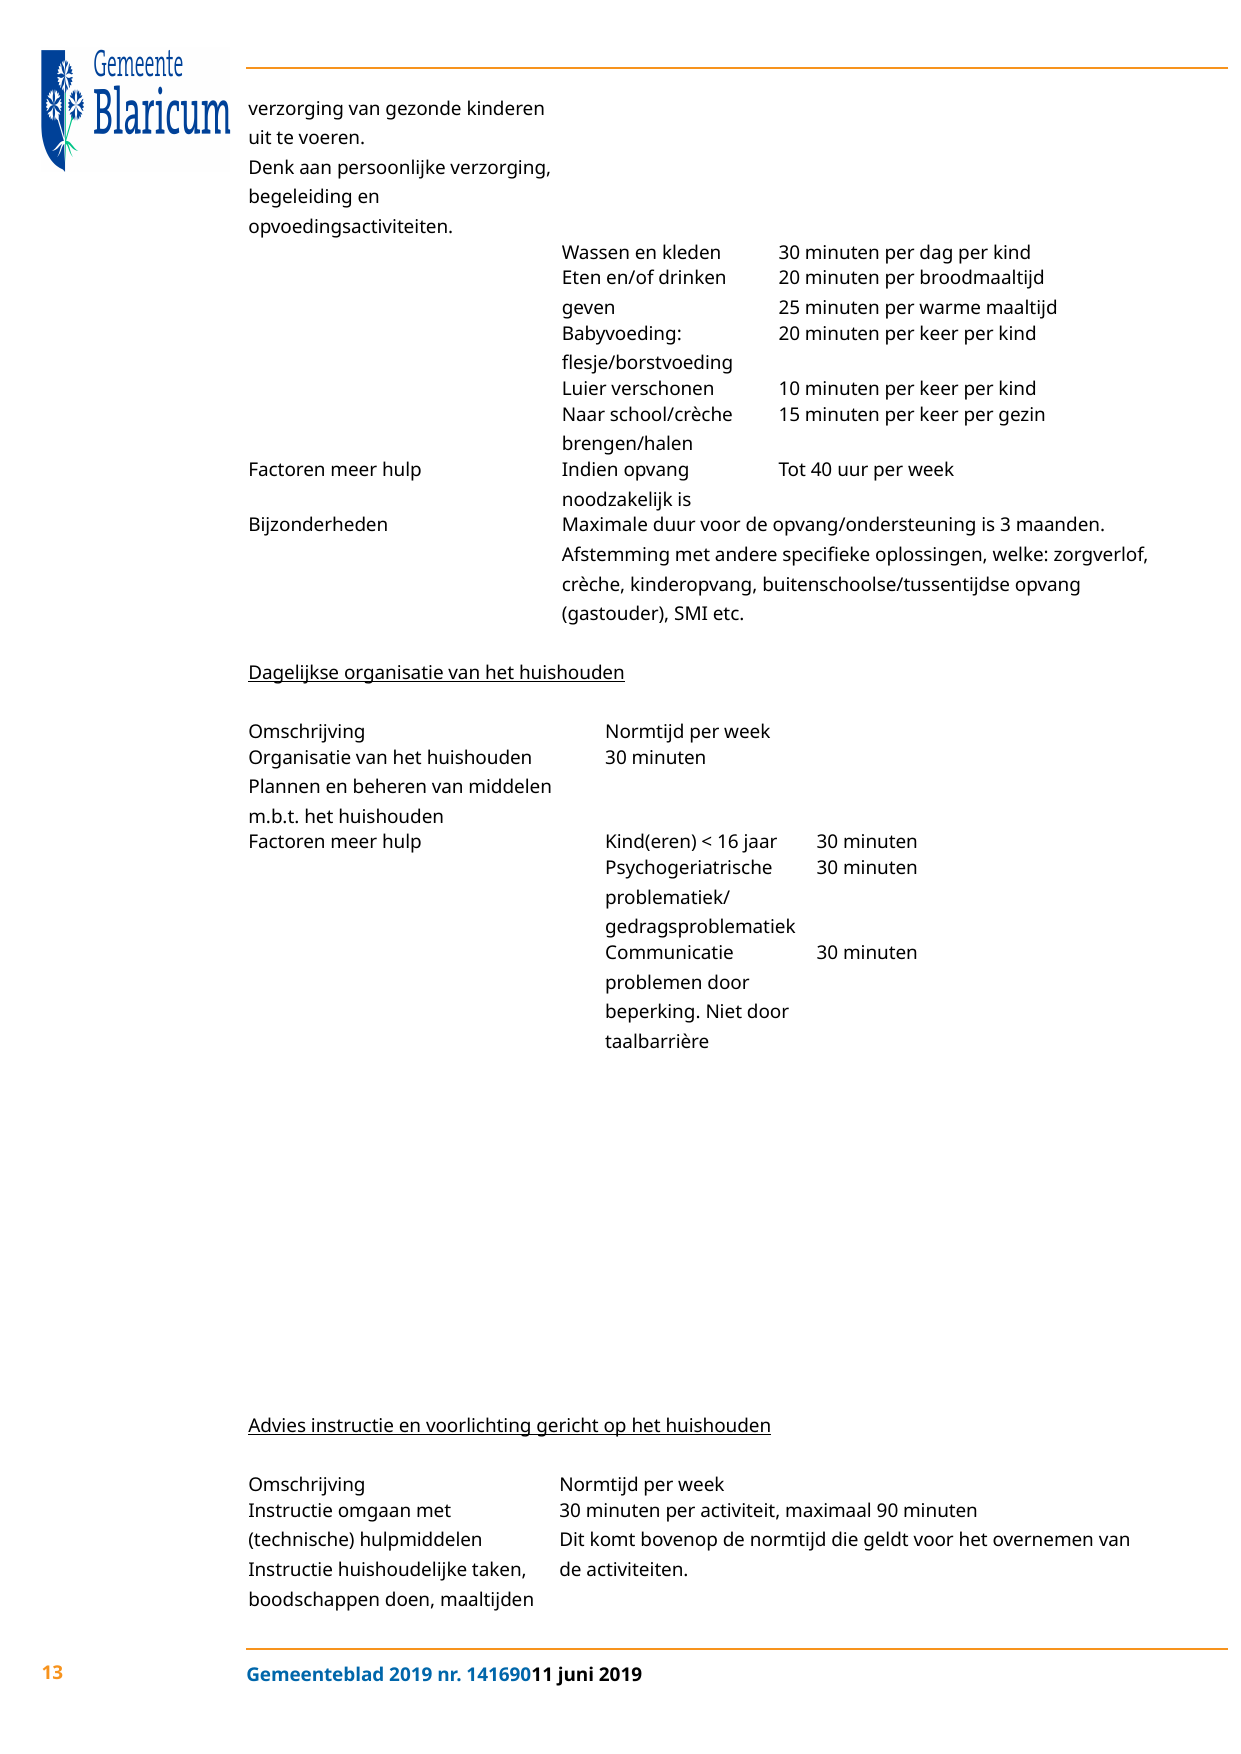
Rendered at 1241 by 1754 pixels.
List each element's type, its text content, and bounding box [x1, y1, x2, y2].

table_cell [248, 375, 562, 401]
table_header [981, 1471, 1152, 1497]
table_cell 30 minuten [816, 855, 1152, 939]
table_cell [248, 265, 562, 320]
table_cell [248, 855, 605, 939]
table_header Omschrijving [248, 718, 605, 744]
table_cell Wassen en kleden [562, 239, 778, 264]
table_cell Indien opvang noodzakelijk is [562, 456, 778, 512]
table_cell 15 minuten per keer per gezin [778, 401, 1152, 456]
table_cell Eten en/of drinken geven [562, 265, 778, 320]
table_header Normtijd per week [605, 718, 984, 744]
text Dagelijkse organisatie van het huishouden [248, 659, 1152, 684]
table_cell Instructie omgaan met (technische) hulpmiddelen Instructie huishoudelijke taken, boodschappen doen, maaltijden [248, 1497, 559, 1612]
table_cell 30 minuten [816, 939, 1152, 1054]
table_cell Organisatie van het huishouden Plannen en beheren van middelen m.b.t. het huishouden [248, 744, 605, 829]
table_cell verzorging van gezonde kinderen uit te voeren. Denk aan persoonlijke verzorging, begeleiding en opvoedingsactiviteiten. [248, 95, 562, 239]
table_cell [778, 95, 1152, 239]
picture [41, 47, 231, 172]
table_cell Naar school/crèche brengen/halen [562, 401, 778, 456]
table_header [984, 718, 1152, 744]
text Advies instructie en voorlichting gericht op het huishouden [248, 1412, 1152, 1438]
table_cell 10 minuten per keer per kind [778, 375, 1152, 401]
table_cell Tot 40 uur per week [778, 456, 1152, 512]
table_header Omschrijving [248, 1471, 559, 1497]
table_cell Psychogeriatrische problematiek/ gedragsproblematiek [605, 855, 816, 939]
table_cell [248, 939, 605, 1054]
table_cell Babyvoeding: flesje/borstvoeding [562, 320, 778, 375]
table_cell Kind(eren) < 16 jaar [605, 829, 816, 854]
table_cell 30 minuten [816, 829, 1152, 854]
table_cell 30 minuten per dag per kind [778, 239, 1152, 264]
table_cell Maximale duur voor de opvang/ondersteuning is 3 maanden. Afstemming met andere specifieke oplossingen, welke: zorgverlof, crèche, kinderopvang, buitenschoolse/tussentijdse opvang (gastouder), SMI etc. [562, 512, 1152, 626]
table_cell [562, 95, 778, 239]
table_cell Factoren meer hulp [248, 829, 605, 854]
table_cell Communicatie problemen door beperking. Niet door taalbarrière [605, 939, 816, 1054]
table_header Normtijd per week [559, 1471, 981, 1497]
table_cell Luier verschonen [562, 375, 778, 401]
table_cell Bijzonderheden [248, 512, 562, 626]
table_cell Factoren meer hulp [248, 456, 562, 512]
table_cell 30 minuten per activiteit, maximaal 90 minuten Dit komt bovenop de normtijd die geldt voor het overnemen van de activiteiten. [559, 1497, 1152, 1612]
table_cell [248, 239, 562, 264]
table_cell 30 minuten [605, 744, 1152, 829]
table_cell 20 minuten per keer per kind [778, 320, 1152, 375]
table_cell 20 minuten per broodmaaltijd 25 minuten per warme maaltijd [778, 265, 1152, 320]
table_cell [248, 320, 562, 375]
table_cell [248, 401, 562, 456]
